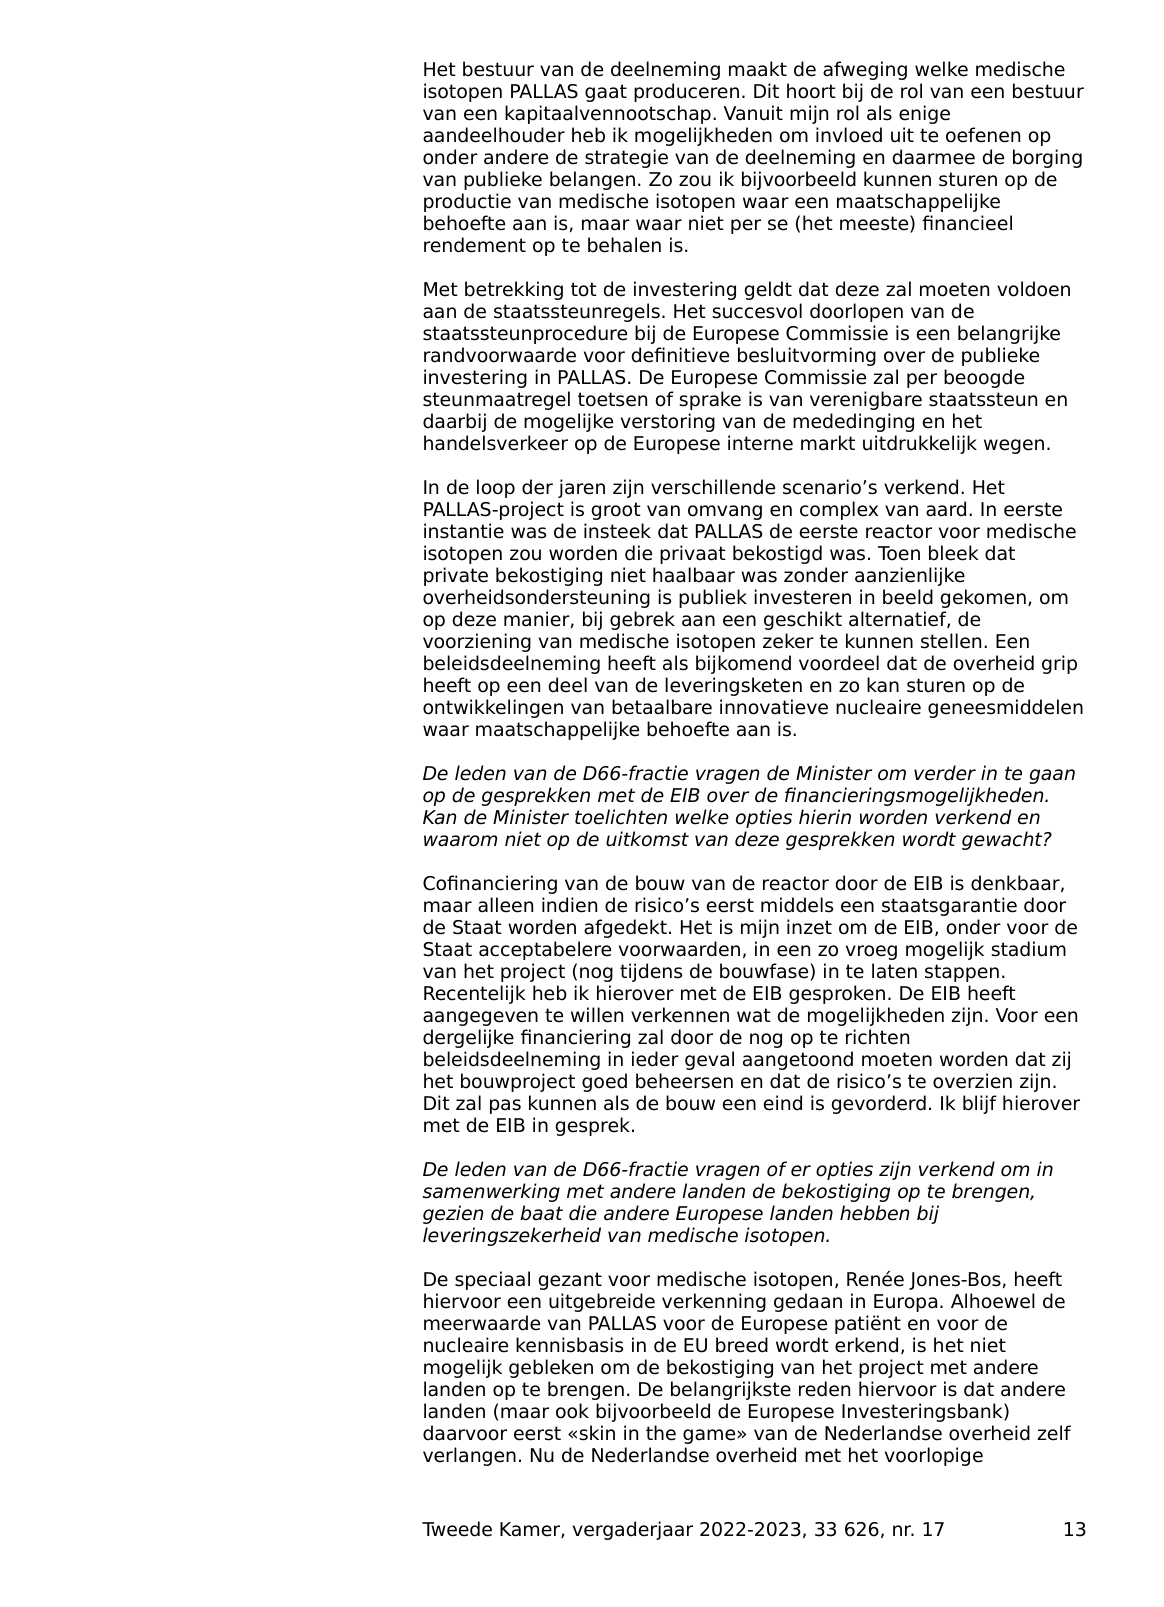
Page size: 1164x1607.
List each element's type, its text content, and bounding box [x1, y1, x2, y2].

text In de loop der jaren zijn verschillende scenario’s verkend. Het PALLAS-project is groot van omvang en complex van aard. In eerste instantie was de insteek dat PALLAS de eerste reactor voor medische isotopen zou worden die privaat bekostigd was. Toen bleek dat private bekostiging niet haalbaar was zonder aanzienlijke overheidsondersteuning is publiek investeren in beeld gekomen, om op deze manier, bij gebrek aan een geschikt alternatief, de voorziening van medische isotopen zeker te kunnen stellen. Een beleidsdeelneming heeft als bijkomend voordeel dat de overheid grip heeft op een deel van de leveringsketen en zo kan sturen op de ontwikkelingen van betaalbare innovatieve nucleaire geneesmiddelen waar maatschappelijke behoefte aan is. [422, 477, 1087, 741]
text Het bestuur van de deelneming maakt de afweging welke medische isotopen PALLAS gaat produceren. Dit hoort bij de rol van een bestuur van een kapitaalvennootschap. Vanuit mijn rol als enige aandeelhouder heb ik mogelijkheden om invloed uit te oefenen op onder andere de strategie van de deelneming en daarmee de borging van publieke belangen. Zo zou ik bijvoorbeeld kunnen sturen op de productie van medische isotopen waar een maatschappelijke behoefte aan is, maar waar niet per se (het meeste) financieel rendement op te behalen is. [422, 59, 1087, 257]
text Met betrekking tot de investering geldt dat deze zal moeten voldoen aan de staatssteunregels. Het succesvol doorlopen van de staatssteunprocedure bij de Europese Commissie is een belangrijke randvoorwaarde voor definitieve besluitvorming over de publieke investering in PALLAS. De Europese Commissie zal per beoogde steunmaatregel toetsen of sprake is van verenigbare staatssteun en daarbij de mogelijke verstoring van de mededinging en het handelsverkeer op de Europese interne markt uitdrukkelijk wegen. [422, 279, 1087, 455]
text Cofinanciering van de bouw van de reactor door de EIB is denkbaar, maar alleen indien de risico’s eerst middels een staatsgarantie door de Staat worden afgedekt. Het is mijn inzet om de EIB, onder voor de Staat acceptabelere voorwaarden, in een zo vroeg mogelijk stadium van het project (nog tijdens de bouwfase) in te laten stappen. Recentelijk heb ik hierover met de EIB gesproken. De EIB heeft aangegeven te willen verkennen wat de mogelijkheden zijn. Voor een dergelijke financiering zal door de nog op te richten beleidsdeelneming in ieder geval aangetoond moeten worden dat zij het bouwproject goed beheersen en dat de risico’s te overzien zijn. Dit zal pas kunnen als de bouw een eind is gevorderd. Ik blijf hierover met de EIB in gesprek. [422, 873, 1087, 1137]
text De leden van de D66-fractie vragen de Minister om verder in te gaan op de gesprekken met de EIB over de financieringsmogelijkheden. Kan de Minister toelichten welke opties hierin worden verkend en waarom niet op de uitkomst van deze gesprekken wordt gewacht? [422, 763, 1087, 851]
text De speciaal gezant voor medische isotopen, Renée Jones-Bos, heeft hiervoor een uitgebreide verkenning gedaan in Europa. Alhoewel de meerwaarde van PALLAS voor de Europese patiënt en voor de nucleaire kennisbasis in de EU breed wordt erkend, is het niet mogelijk gebleken om de bekostiging van het project met andere landen op te brengen. De belangrijkste reden hiervoor is dat andere landen (maar ook bijvoorbeeld de Europese Investeringsbank) daarvoor eerst «skin in the game» van de Nederlandse overheid zelf verlangen. Nu de Nederlandse overheid met het voorlopige [422, 1269, 1087, 1467]
text De leden van de D66-fractie vragen of er opties zijn verkend om in samenwerking met andere landen de bekostiging op te brengen, gezien de baat die andere Europese landen hebben bij leveringszekerheid van medische isotopen. [422, 1159, 1087, 1247]
